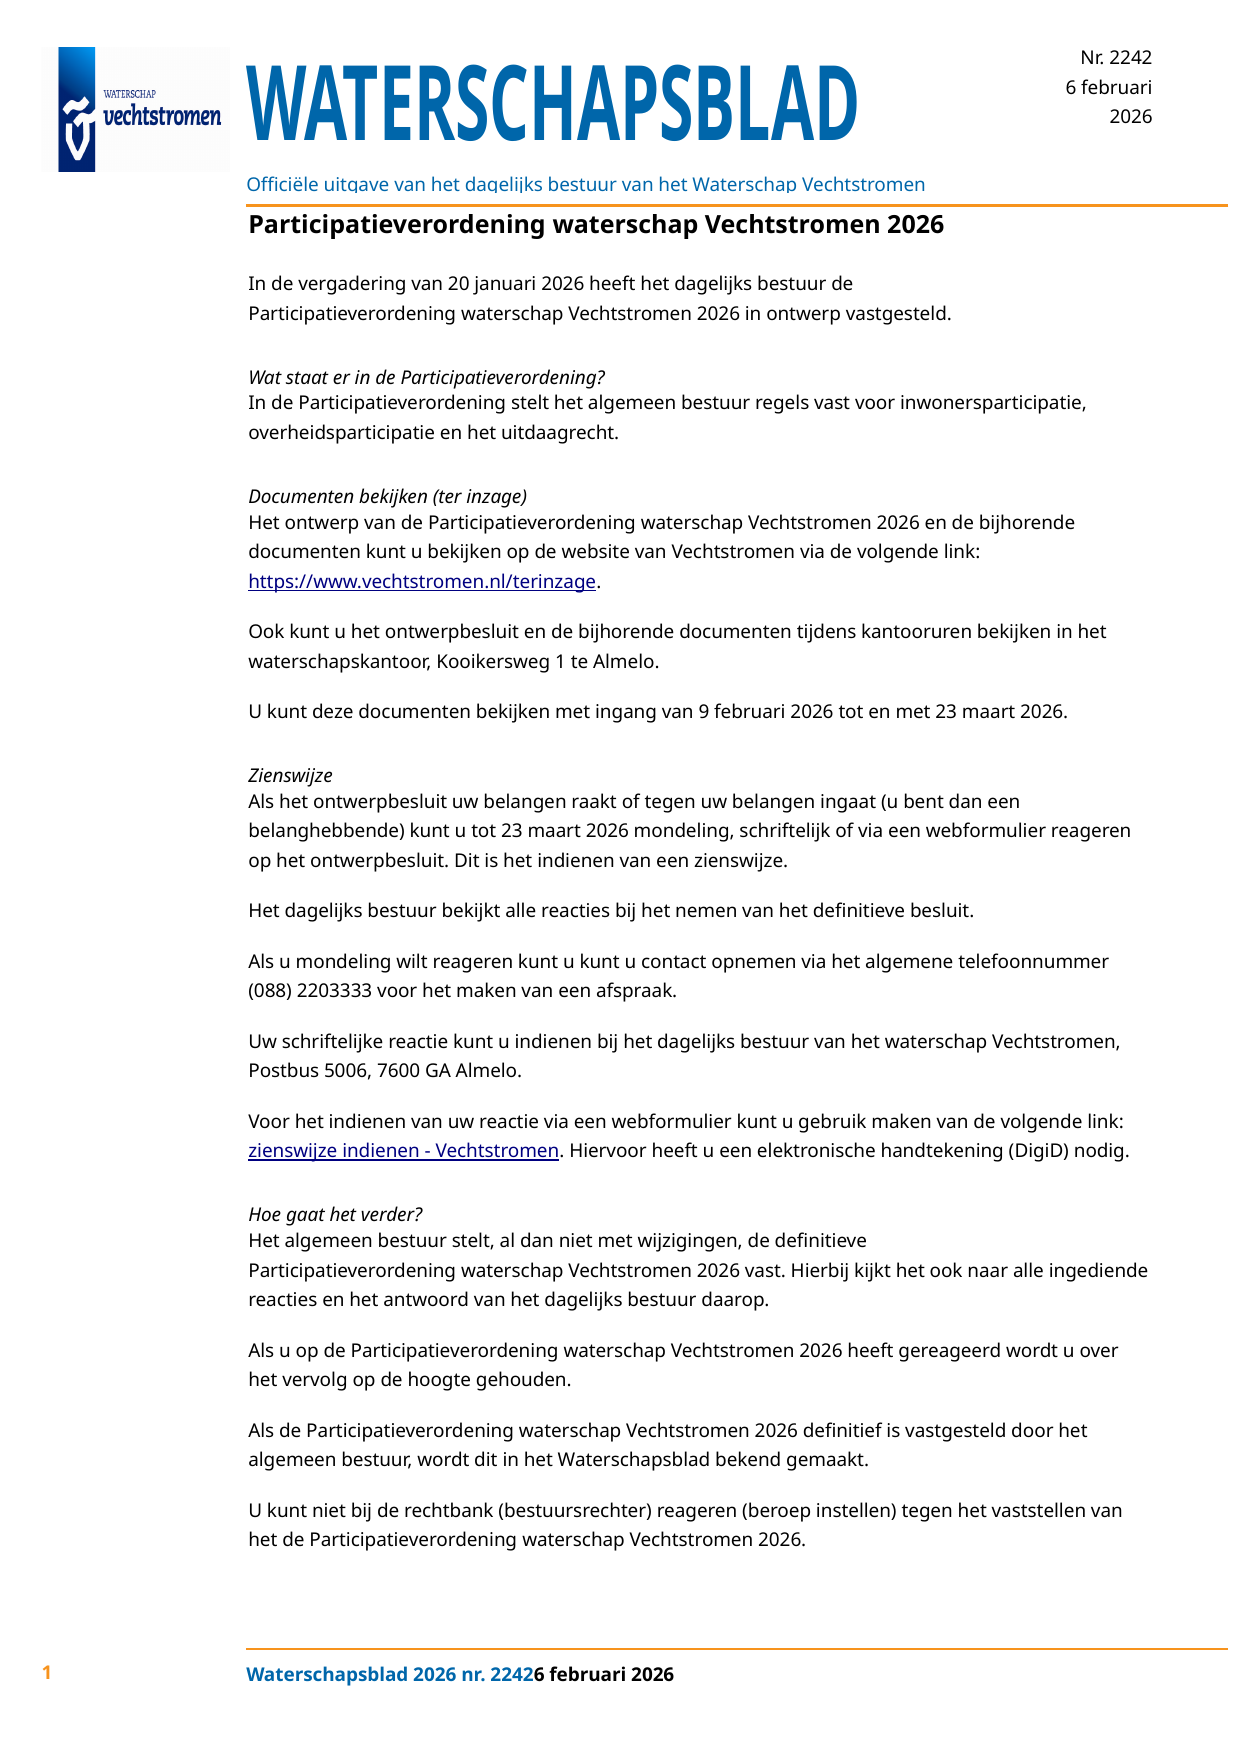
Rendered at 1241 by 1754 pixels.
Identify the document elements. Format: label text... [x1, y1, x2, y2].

text Als het ontwerpbesluit uw belangen raakt of tegen uw belangen ingaat (u bent dan een belanghebbende) kunt u tot 23 maart 2026 mondeling, schriftelijk of via een webformulier reageren op het ontwerpbesluit. Dit is het indienen van een zienswijze. [248, 788, 1152, 873]
text Participatieverordening waterschap Vechtstromen 2026 [248, 207, 1152, 241]
text U kunt deze documenten bekijken met ingang van 9 februari 2026 tot en met 23 maart 2026. [248, 698, 1152, 724]
text Uw schriftelijke reactie kunt u indienen bij het dagelijks bestuur van het waterschap Vechtstromen, Postbus 5006, 7600 GA Almelo. [248, 1028, 1152, 1083]
picture [41, 47, 231, 172]
text Het dagelijks bestuur bekijkt alle reacties bij het nemen van het definitieve besluit. [248, 898, 1152, 923]
text Voor het indienen van uw reactie via een webformulier kunt u gebruik maken van de volgende link: zienswijze indienen - Vechtstromen. Hiervoor heeft u een elektronische handtekening (DigiD) nodig. [248, 1108, 1152, 1163]
text In de vergadering van 20 januari 2026 heeft het dagelijks bestuur de Participatieverordening waterschap Vechtstromen 2026 in ontwerp vastgesteld. [248, 270, 1152, 326]
text Hoe gaat het verder? [248, 1202, 1152, 1227]
text Ook kunt u het ontwerpbesluit en de bijhorende documenten tijdens kantooruren bekijken in het waterschapskantoor, Kooikersweg 1 te Almelo. [248, 618, 1152, 674]
text U kunt niet bij de rechtbank (bestuursrechter) reageren (beroep instellen) tegen het vaststellen van het de Participatieverordening waterschap Vechtstromen 2026. [248, 1497, 1152, 1552]
text Als u op de Participatieverordening waterschap Vechtstromen 2026 heeft gereageerd wordt u over het vervolg op de hoogte gehouden. [248, 1337, 1152, 1392]
text In de Participatieverordening stelt het algemeen bestuur regels vast voor inwonersparticipatie, overheidsparticipatie en het uitdaagrecht. [248, 389, 1152, 445]
text Documenten bekijken (ter inzage) [248, 483, 1152, 509]
text Het algemeen bestuur stelt, al dan niet met wijzigingen, de definitieve Participatieverordening waterschap Vechtstromen 2026 vast. Hierbij kijkt het ook naar alle ingediende reacties en het antwoord van het dagelijks bestuur daarop. [248, 1227, 1152, 1312]
text Wat staat er in de Participatieverordening? [248, 364, 1152, 389]
text Als u mondeling wilt reageren kunt u kunt u contact opnemen via het algemene telefoonnummer (088) 2203333 voor het maken van een afspraak. [248, 948, 1152, 1003]
text Als de Participatieverordening waterschap Vechtstromen 2026 definitief is vastgesteld door het algemeen bestuur, wordt dit in het Waterschapsblad bekend gemaakt. [248, 1417, 1152, 1472]
text Zienswijze [248, 762, 1152, 788]
text Het ontwerp van de Participatieverordening waterschap Vechtstromen 2026 en de bijhorende documenten kunt u bekijken op de website van Vechtstromen via de volgende link: https://www.vechtstromen.nl/terinzage. [248, 509, 1152, 594]
